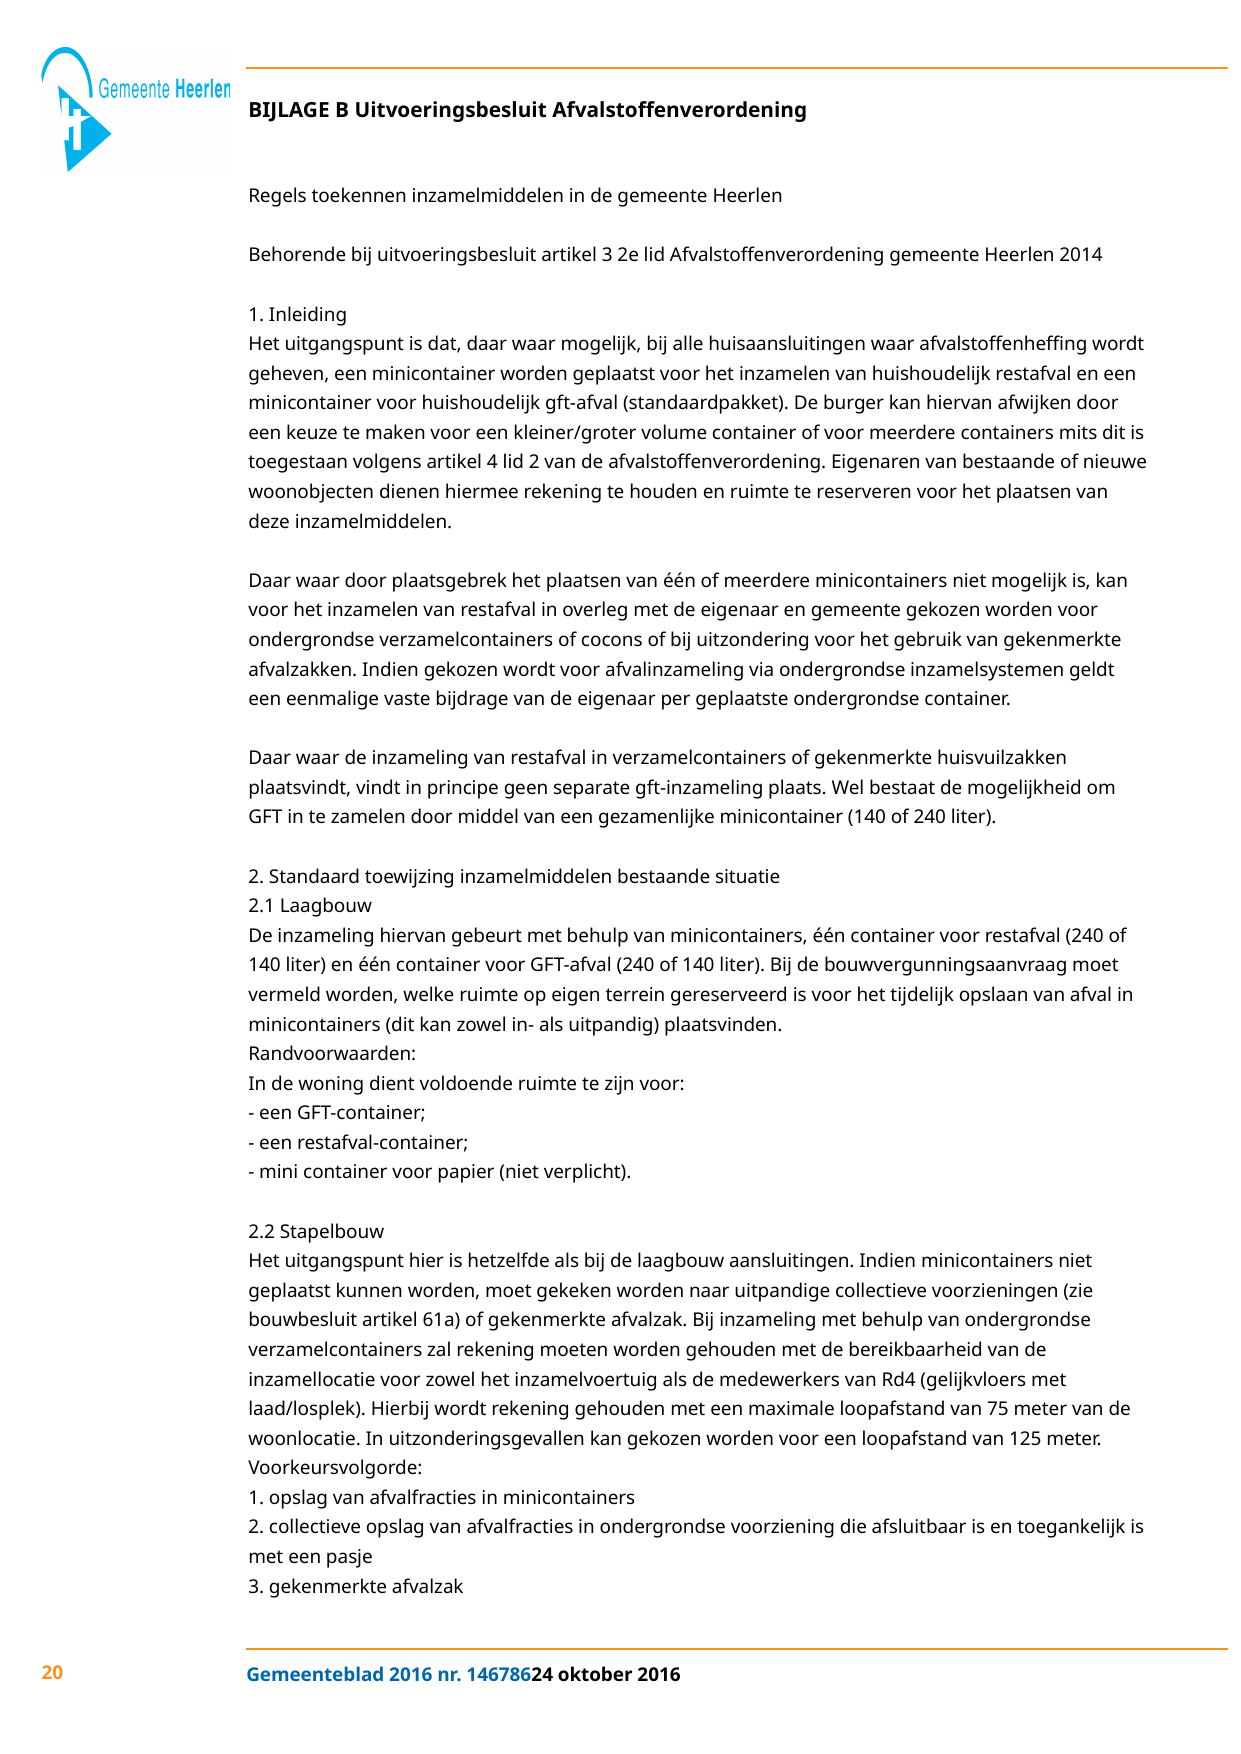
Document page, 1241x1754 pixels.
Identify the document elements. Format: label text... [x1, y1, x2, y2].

text 2. Standaard toewijzing inzamelmiddelen bestaande situatie [248, 863, 1152, 889]
text 2. collectieve opslag van afvalfracties in ondergrondse voorziening die afsluitbaar is en toegankelijk is met een pasje [248, 1514, 1152, 1569]
text Het uitgangspunt hier is hetzelfde als bij de laagbouw aansluitingen. Indien minicontainers niet geplaatst kunnen worden, moet gekeken worden naar uitpandige collectieve voorzieningen (zie bouwbesluit artikel 61a) of gekenmerkte afvalzak. Bij inzameling met behulp van ondergrondse verzamelcontainers zal rekening moeten worden gehouden met de bereikbaarheid van de inzamellocatie voor zowel het inzamelvoertuig als de medewerkers van Rd4 (gelijkvloers met laad/losplek). Hierbij wordt rekening gehouden met een maximale loopafstand van 75 meter van de woonlocatie. In uitzonderingsgevallen kan gekozen worden voor een loopafstand van 125 meter. [248, 1247, 1152, 1451]
text Het uitgangspunt is dat, daar waar mogelijk, bij alle huisaansluitingen waar afvalstoffenheffing wordt geheven, een minicontainer worden geplaatst voor het inzamelen van huishoudelijk restafval en een minicontainer voor huishoudelijk gft-afval (standaardpakket). De burger kan hiervan afwijken door een keuze te maken voor een kleiner/groter volume container of voor meerdere containers mits dit is toegestaan volgens artikel 4 lid 2 van de afvalstoffenverordening. Eigenaren van bestaande of nieuwe woonobjecten dienen hiermee rekening te houden en ruimte te reserveren voor het plaatsen van deze inzamelmiddelen. [248, 330, 1152, 534]
text 1. Inleiding [248, 301, 1152, 327]
text Behorende bij uitvoeringsbesluit artikel 3 2e lid Afvalstoffenverordening gemeente Heerlen 2014 [248, 242, 1152, 267]
text 2.1 Laagbouw [248, 892, 1152, 918]
text 3. gekenmerkte afvalzak [248, 1573, 1152, 1599]
text 2.2 Stapelbouw [248, 1218, 1152, 1244]
text BIJLAGE B Uitvoeringsbesluit Afvalstoffenverordening [248, 95, 1152, 123]
picture [41, 47, 231, 172]
text De inzameling hiervan gebeurt met behulp van minicontainers, één container voor restafval (240 of 140 liter) en één container voor GFT-afval (240 of 140 liter). Bij de bouwvergunningsaanvraag moet vermeld worden, welke ruimte op eigen terrein gereserveerd is voor het tijdelijk opslaan van afval in minicontainers (dit kan zowel in- als uitpandig) plaatsvinden. [248, 922, 1152, 1037]
text - mini container voor papier (niet verplicht). [248, 1159, 1152, 1184]
text Daar waar de inzameling van restafval in verzamelcontainers of gekenmerkte huisvuilzakken plaatsvindt, vindt in principe geen separate gft-inzameling plaats. Wel bestaat de mogelijkheid om GFT in te zamelen door middel van een gezamenlijke minicontainer (140 of 240 liter). [248, 744, 1152, 829]
text - een restafval-container; [248, 1129, 1152, 1155]
text - een GFT-container; [248, 1099, 1152, 1125]
text Daar waar door plaatsgebrek het plaatsen van één of meerdere minicontainers niet mogelijk is, kan voor het inzamelen van restafval in overleg met de eigenaar en gemeente gekozen worden voor ondergrondse verzamelcontainers of cocons of bij uitzondering voor het gebruik van gekenmerkte afvalzakken. Indien gekozen wordt voor afvalinzameling via ondergrondse inzamelsystemen geldt een eenmalige vaste bijdrage van de eigenaar per geplaatste ondergrondse container. [248, 567, 1152, 711]
text 1. opslag van afvalfracties in minicontainers [248, 1484, 1152, 1510]
text In de woning dient voldoende ruimte te zijn voor: [248, 1070, 1152, 1096]
text Regels toekennen inzamelmiddelen in de gemeente Heerlen [248, 182, 1152, 208]
text Voorkeursvolgorde: [248, 1454, 1152, 1480]
picture [41, 47, 58, 70]
text Randvoorwaarden: [248, 1040, 1152, 1066]
